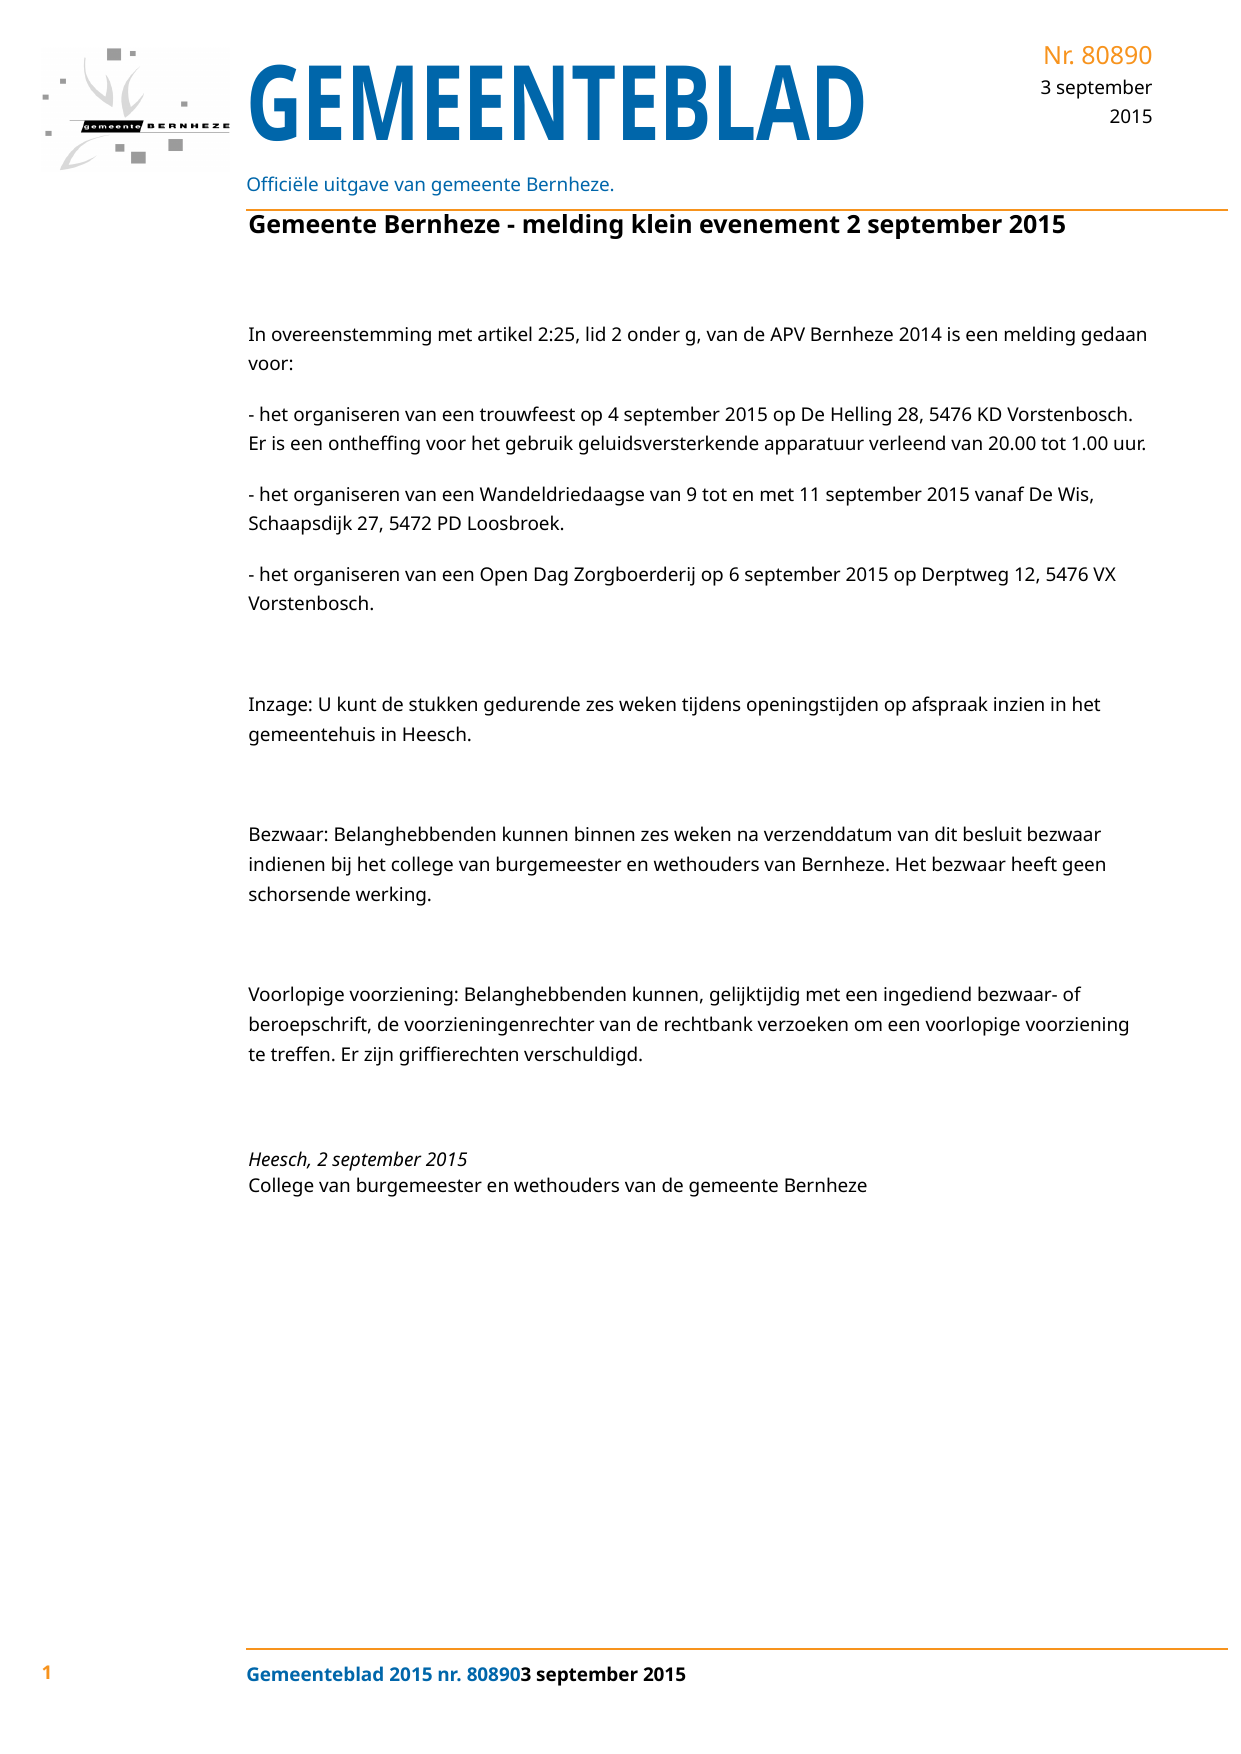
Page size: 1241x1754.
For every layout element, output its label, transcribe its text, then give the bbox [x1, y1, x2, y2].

text - het organiseren van een Open Dag Zorgboerderij op 6 september 2015 op Derptweg 12, 5476 VX Vorstenbosch. [248, 561, 1152, 616]
text Voorlopige voorziening: Belanghebbenden kunnen, gelijktijdig met een ingediend bezwaar- of beroepschrift, de voorzieningenrechter van de rechtbank verzoeken om een voorlopige voorziening te treffen. Er zijn griffierechten verschuldigd. [248, 982, 1152, 1066]
picture [41, 47, 231, 172]
text Inzage: U kunt de stukken gedurende zes weken tijdens openingstijden op afspraak inzien in het gemeentehuis in Heesch. [248, 691, 1152, 746]
text Bezwaar: Belanghebbenden kunnen binnen zes weken na verzenddatum van dit besluit bezwaar indienen bij het college van burgemeester en wethouders van Bernheze. Het bezwaar heeft geen schorsende werking. [248, 822, 1152, 906]
text - het organiseren van een Wandeldriedaagse van 9 tot en met 11 september 2015 vanaf De Wis, Schaapsdijk 27, 5472 PD Loosbroek. [248, 481, 1152, 536]
text Gemeente Bernheze - melding klein evenement 2 september 2015 [248, 211, 1152, 241]
text In overeenstemming met artikel 2:25, lid 2 onder g, van de APV Bernheze 2014 is een melding gedaan voor: [248, 321, 1152, 376]
text College van burgemeester en wethouders van de gemeente Bernheze [248, 1172, 1152, 1198]
text Heesch, 2 september 2015 [248, 1146, 1152, 1172]
text - het organiseren van een trouwfeest op 4 september 2015 op De Helling 28, 5476 KD Vorstenbosch. Er is een ontheffing voor het gebruik geluidsversterkende apparatuur verleend van 20.00 tot 1.00 uur. [248, 401, 1152, 456]
